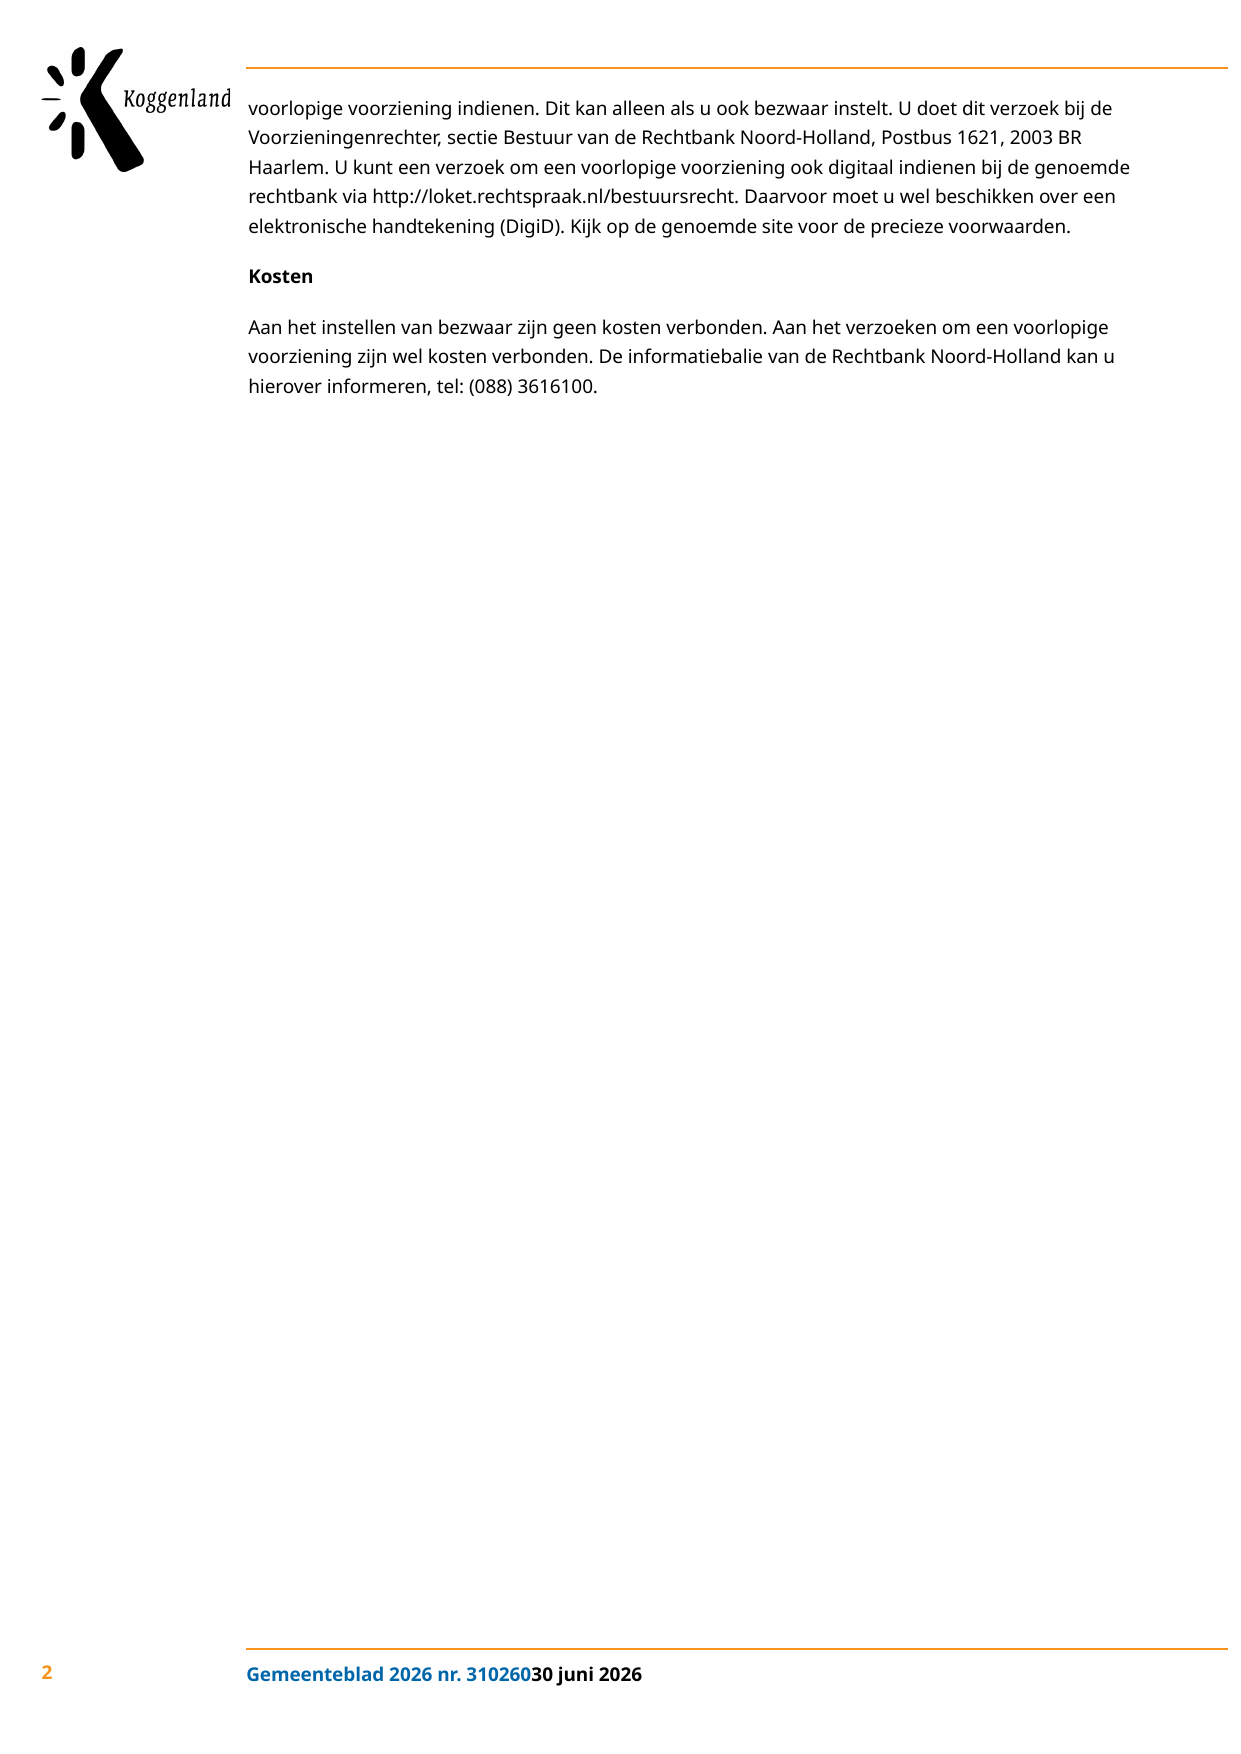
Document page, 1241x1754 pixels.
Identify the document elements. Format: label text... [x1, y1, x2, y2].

text Aan het instellen van bezwaar zijn geen kosten verbonden. Aan het verzoeken om een voorlopige voorziening zijn wel kosten verbonden. De informatiebalie van de Rechtbank Noord-Holland kan u hierover informeren, tel: (088) 3616100. [248, 314, 1152, 399]
text voorlopige voorziening indienen. Dit kan alleen als u ook bezwaar instelt. U doet dit verzoek bij de Voorzieningenrechter, sectie Bestuur van de Rechtbank Noord-Holland, Postbus 1621, 2003 BR Haarlem. U kunt een verzoek om een voorlopige voorziening ook digitaal indienen bij de genoemde rechtbank via http://loket.rechtspraak.nl/bestuursrecht. Daarvoor moet u wel beschikken over een elektronische handtekening (DigiD). Kijk op de genoemde site voor de precieze voorwaarden. [248, 95, 1152, 239]
text Kosten [248, 263, 1152, 289]
picture [41, 47, 231, 172]
